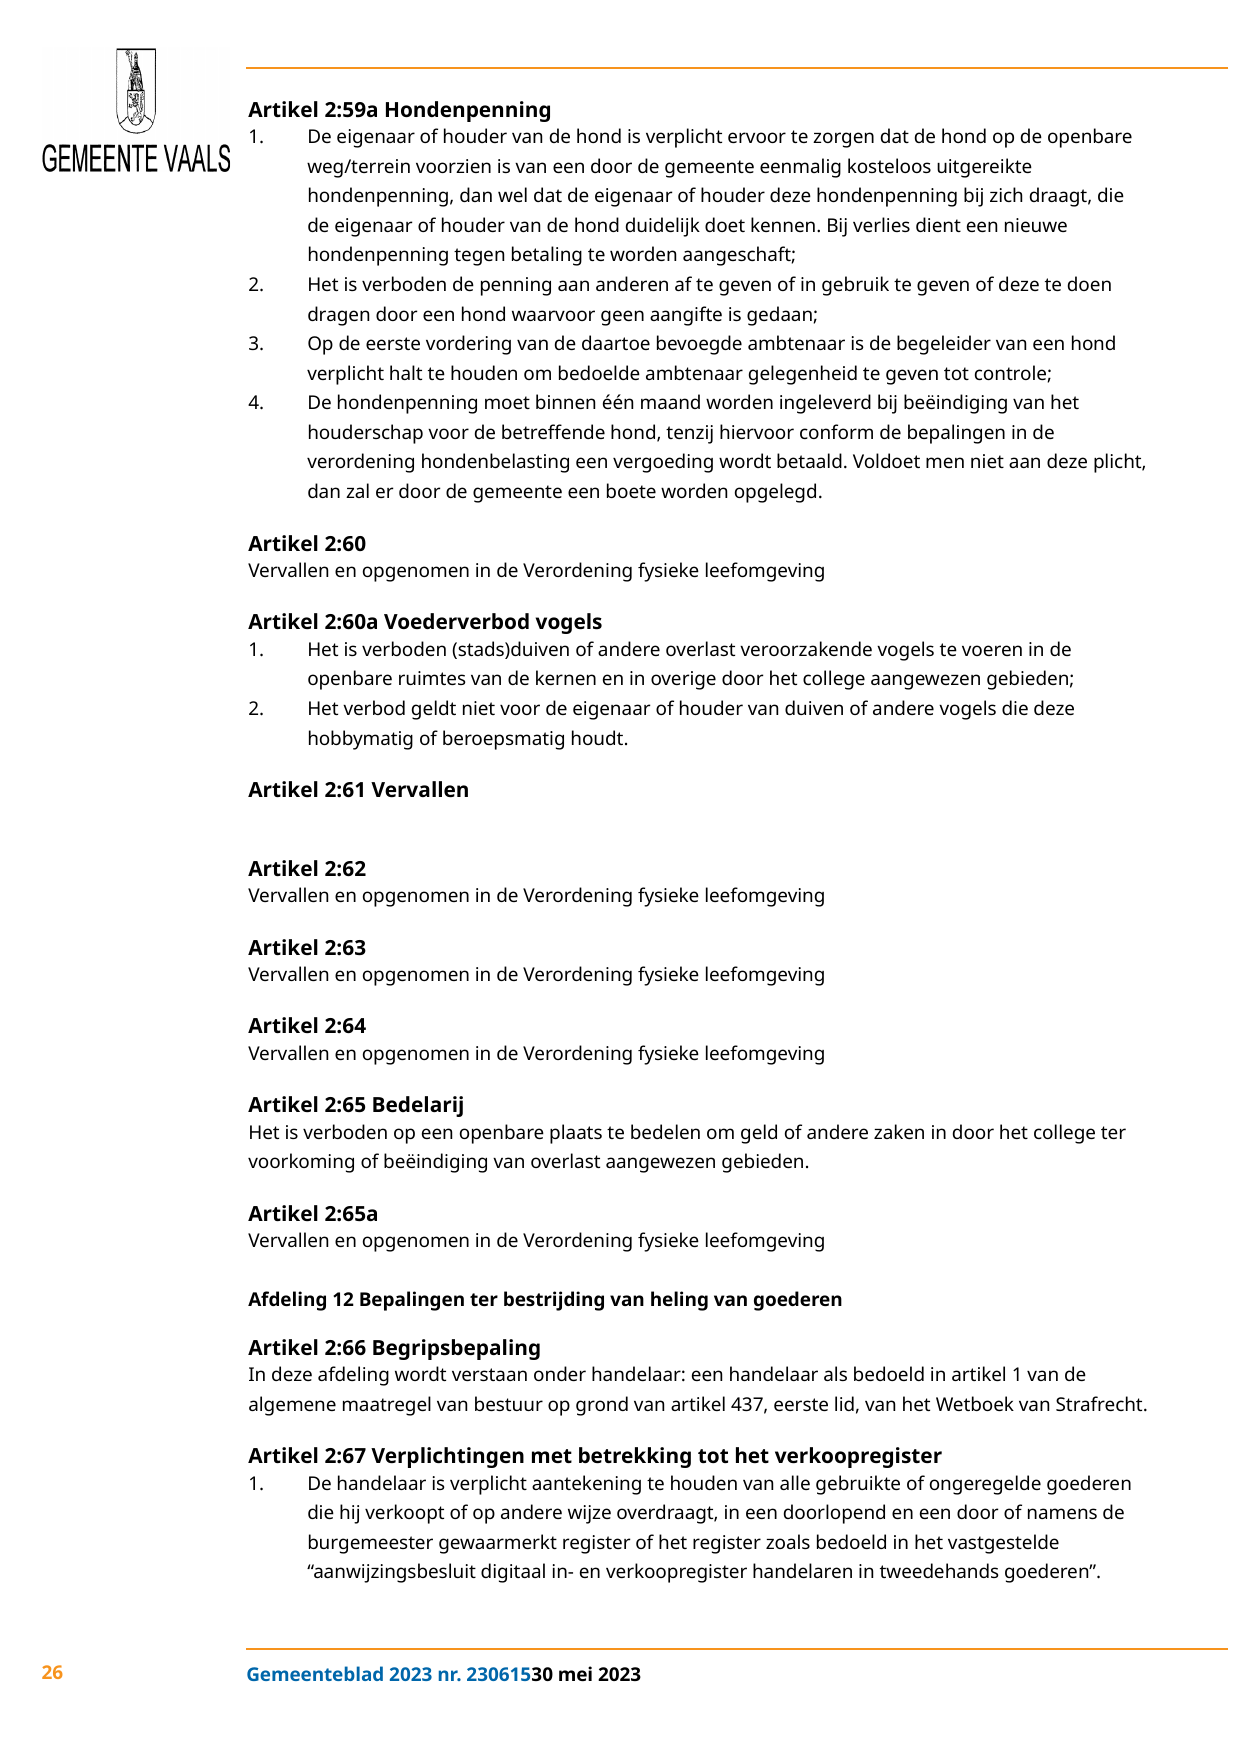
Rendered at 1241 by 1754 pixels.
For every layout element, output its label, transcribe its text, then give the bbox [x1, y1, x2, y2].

text Artikel 2:65a [248, 1199, 1152, 1227]
text Artikel 2:65 Bedelarij [248, 1091, 1152, 1119]
list De handelaar is verplicht aantekening te houden van alle gebruikte of ongeregelde goederen die hij verkoopt of op andere wijze overdraagt, in een doorlopend en een door of namens de burgemeester gewaarmerkt register of het register zoals bedoeld in het vastgestelde “aanwijzingsbesluit digitaal in- en verkoopregister handelaren in tweedehands goederen”. [248, 1470, 1152, 1584]
text Vervallen en opgenomen in de Verordening fysieke leefomgeving [248, 961, 1152, 987]
text Artikel 2:64 [248, 1012, 1152, 1040]
list Het is verboden (stads)duiven of andere overlast veroorzakende vogels te voeren in de openbare ruimtes van de kernen en in overige door het college aangewezen gebieden; [248, 636, 1152, 691]
text In deze afdeling wordt verstaan onder handelaar: een handelaar als bedoeld in artikel 1 van de algemene maatregel van bestuur op grond van artikel 437, eerste lid, van het Wetboek van Strafrecht. [248, 1362, 1152, 1417]
text Artikel 2:60a Voederverbod vogels [248, 607, 1152, 636]
text Het is verboden op een openbare plaats te bedelen om geld of andere zaken in door het college ter voorkoming of beëindiging van overlast aangewezen gebieden. [248, 1119, 1152, 1174]
text Vervallen en opgenomen in de Verordening fysieke leefomgeving [248, 1040, 1152, 1066]
list De hondenpenning moet binnen één maand worden ingeleverd bij beëindiging van het houderschap voor de betreffende hond, tenzij hiervoor conform de bepalingen in de verordening hondenbelasting een vergoeding wordt betaald. Voldoet men niet aan deze plicht, dan zal er door de gemeente een boete worden opgelegd. [248, 389, 1152, 504]
text Artikel 2:61 Vervallen [248, 775, 1152, 803]
text Artikel 2:60 [248, 529, 1152, 557]
text Artikel 2:62 [248, 854, 1152, 882]
text Artikel 2:63 [248, 933, 1152, 961]
text Vervallen en opgenomen in de Verordening fysieke leefomgeving [248, 882, 1152, 908]
list De eigenaar of houder van de hond is verplicht ervoor te zorgen dat de hond op de openbare weg/terrein voorzien is van een door de gemeente eenmalig kosteloos uitgereikte hondenpenning, dan wel dat de eigenaar of houder deze hondenpenning bij zich draagt, die de eigenaar of houder van de hond duidelijk doet kennen. Bij verlies dient een nieuwe hondenpenning tegen betaling te worden aangeschaft; [248, 123, 1152, 267]
text Vervallen en opgenomen in de Verordening fysieke leefomgeving [248, 557, 1152, 583]
picture [41, 47, 231, 172]
list Het verbod geldt niet voor de eigenaar of houder van duiven of andere vogels die deze hobbymatig of beroepsmatig houdt. [248, 695, 1152, 750]
text Afdeling 12 Bepalingen ter bestrijding van heling van goederen [248, 1287, 1152, 1312]
list Het is verboden de penning aan anderen af te geven of in gebruik te geven of deze te doen dragen door een hond waarvoor geen aangifte is gedaan; [248, 271, 1152, 326]
text Artikel 2:67 Verplichtingen met betrekking tot het verkoopregister [248, 1442, 1152, 1470]
text Artikel 2:59a Hondenpenning [248, 95, 1152, 123]
text Vervallen en opgenomen in de Verordening fysieke leefomgeving [248, 1227, 1152, 1253]
list Op de eerste vordering van de daartoe bevoegde ambtenaar is de begeleider van een hond verplicht halt te houden om bedoelde ambtenaar gelegenheid te geven tot controle; [248, 330, 1152, 386]
text Artikel 2:66 Begripsbepaling [248, 1333, 1152, 1362]
